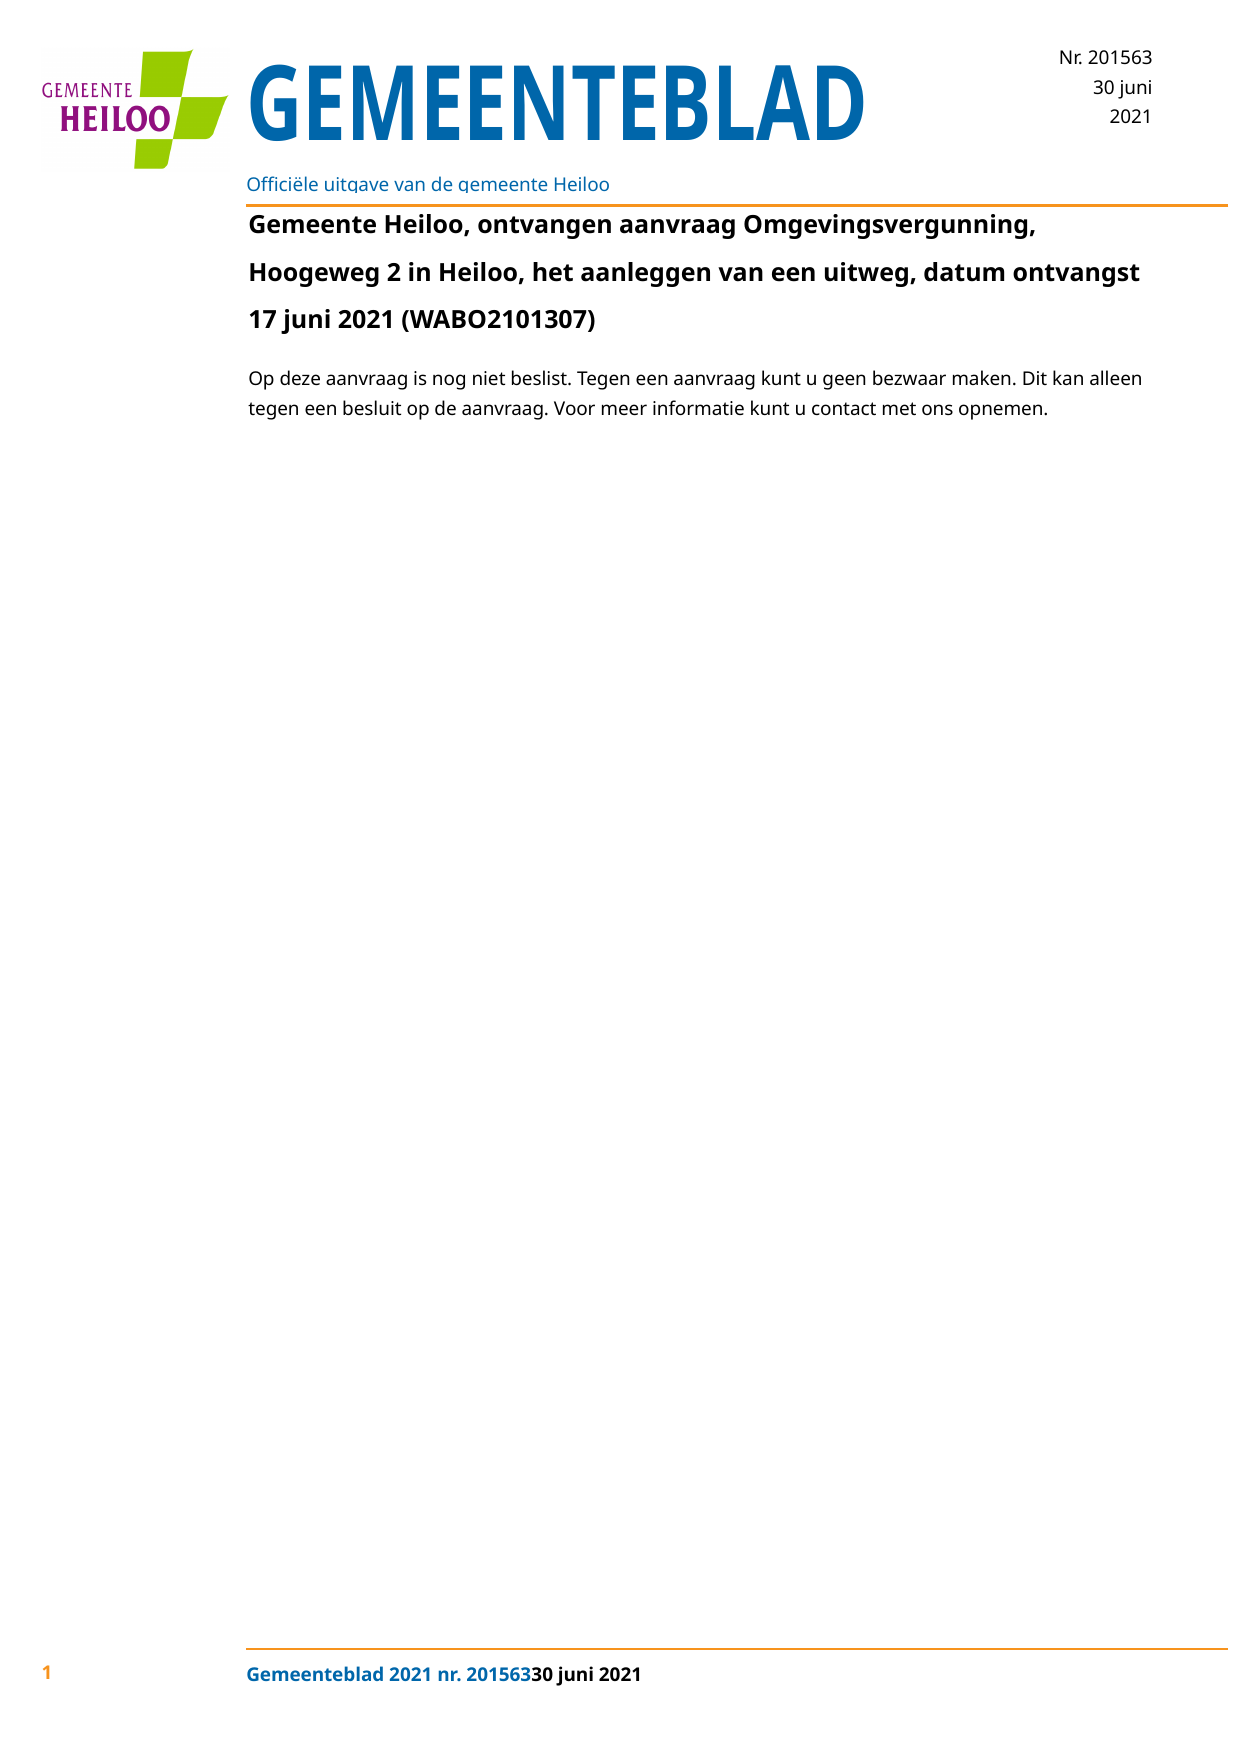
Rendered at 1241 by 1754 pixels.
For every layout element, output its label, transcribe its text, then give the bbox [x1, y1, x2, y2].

text Gemeente Heiloo, ontvangen aanvraag Omgevingsvergunning, Hoogeweg 2 in Heiloo, het aanleggen van een uitweg, datum ontvangst 17 juni 2021 (WABO2101307) [248, 207, 1152, 336]
picture [41, 47, 231, 172]
text Op deze aanvraag is nog niet beslist. Tegen een aanvraag kunt u geen bezwaar maken. Dit kan alleen tegen een besluit op de aanvraag. Voor meer informatie kunt u contact met ons opnemen. [248, 366, 1152, 421]
